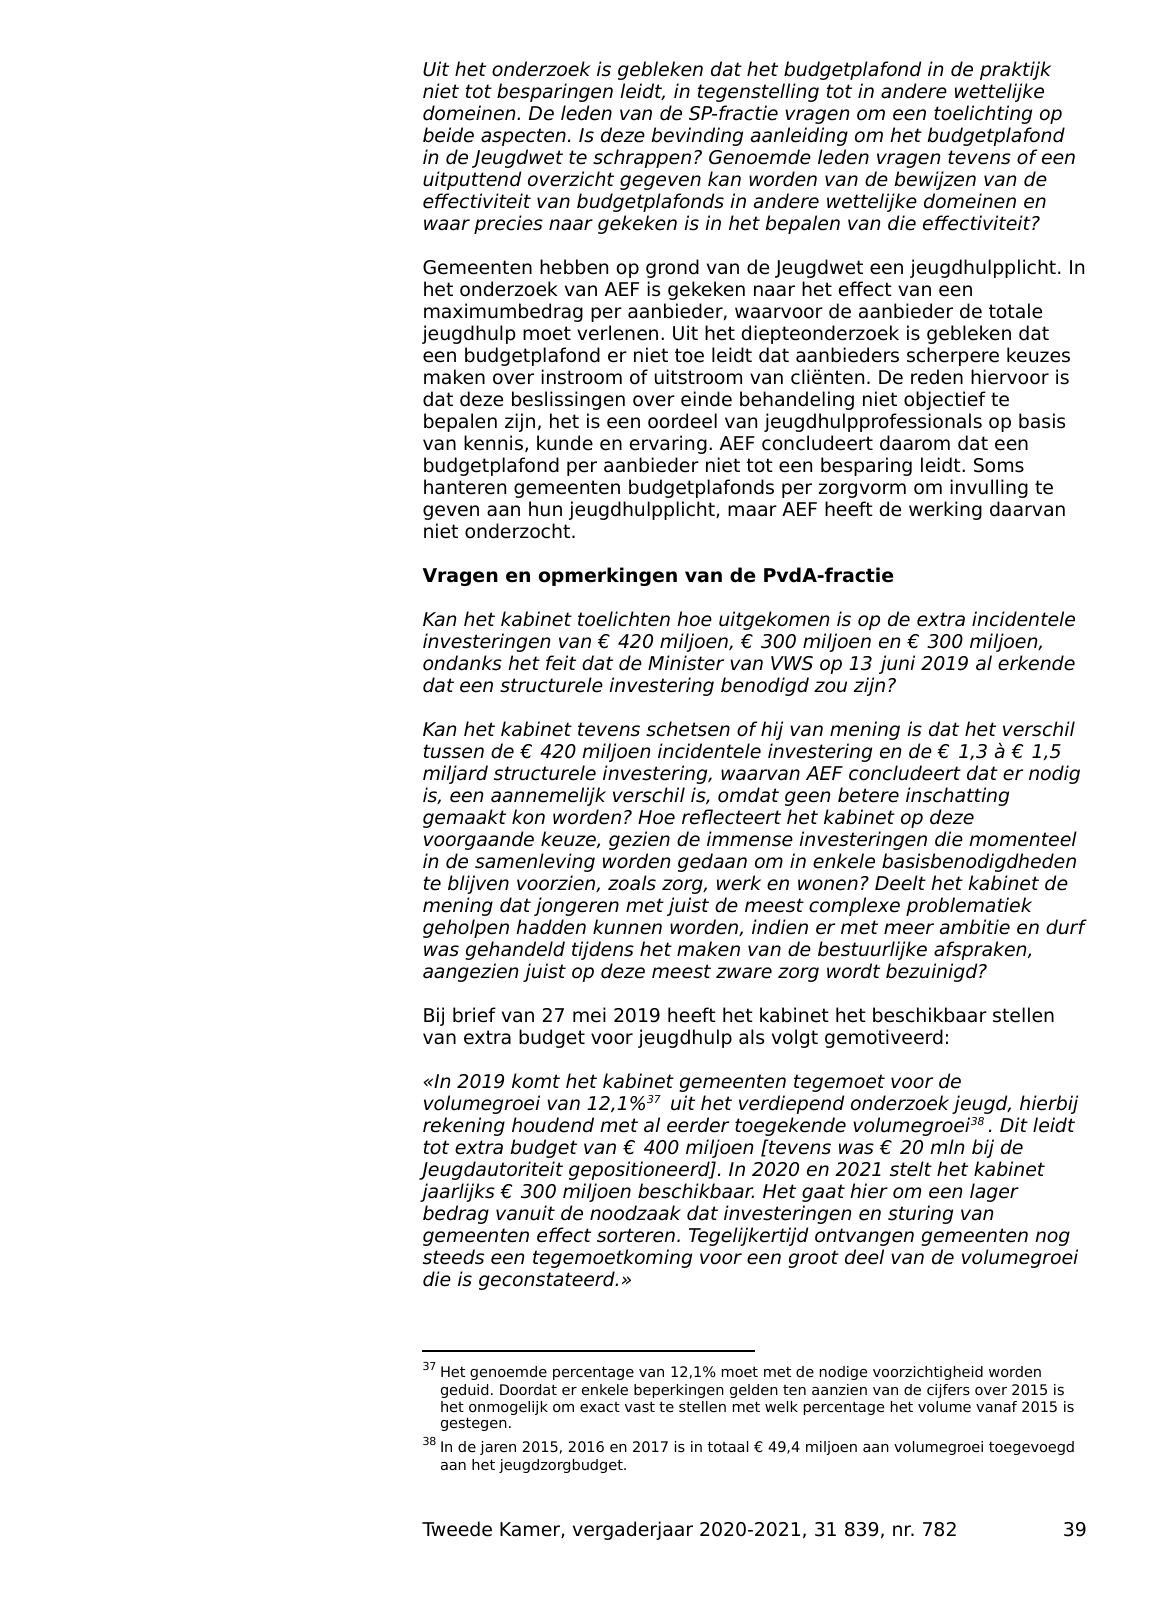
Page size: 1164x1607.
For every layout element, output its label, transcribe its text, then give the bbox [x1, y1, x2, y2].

text Gemeenten hebben op grond van de Jeugdwet een jeugdhulpplicht. In het onderzoek van AEF is gekeken naar het effect van een maximumbedrag per aanbieder, waarvoor de aanbieder de totale jeugdhulp moet verlenen. Uit het diepteonderzoek is gebleken dat een budgetplafond er niet toe leidt dat aanbieders scherpere keuzes maken over instroom of uitstroom van cliënten. De reden hiervoor is dat deze beslissingen over einde behandeling niet objectief te bepalen zijn, het is een oordeel van jeugdhulpprofessionals op basis van kennis, kunde en ervaring. AEF concludeert daarom dat een budgetplafond per aanbieder niet tot een besparing leidt. Soms hanteren gemeenten budgetplafonds per zorgvorm om invulling te geven aan hun jeugdhulpplicht, maar AEF heeft de werking daarvan niet onderzocht. [422, 257, 1087, 543]
text Uit het onderzoek is gebleken dat het budgetplafond in de praktijk niet tot besparingen leidt, in tegenstelling tot in andere wettelijke domeinen. De leden van de SP-fractie vragen om een toelichting op beide aspecten. Is deze bevinding aanleiding om het budgetplafond in de Jeugdwet te schrappen? Genoemde leden vragen tevens of een uitputtend overzicht gegeven kan worden van de bewijzen van de effectiviteit van budgetplafonds in andere wettelijke domeinen en waar precies naar gekeken is in het bepalen van die effectiviteit? [422, 59, 1087, 235]
text Het genoemde percentage van 12,1% moet met de nodige voorzichtigheid worden geduid. Doordat er enkele beperkingen gelden ten aanzien van de cijfers over 2015 is het onmogelijk om exact vast te stellen met welk percentage het volume vanaf 2015 is gestegen. [422, 1360, 1087, 1432]
text «In 2019 komt het kabinet gemeenten tegemoet voor de volumegroei van 12,1% uit het verdiepend onderzoek jeugd, hierbij rekening houdend met al eerder toegekende volumegroei. Dit leidt tot extra budget van € 400 miljoen [tevens was € 20 mln bij de Jeugdautoriteit gepositioneerd]. In 2020 en 2021 stelt het kabinet jaarlijks € 300 miljoen beschikbaar. Het gaat hier om een lager bedrag vanuit de noodzaak dat investeringen en sturing van gemeenten effect sorteren. Tegelijkertijd ontvangen gemeenten nog steeds een tegemoetkoming voor een groot deel van de volumegroei die is geconstateerd.» [422, 1071, 1087, 1291]
text In de jaren 2015, 2016 en 2017 is in totaal € 49,4 miljoen aan volumegroei toegevoegd aan het jeugdzorgbudget. [422, 1435, 1087, 1474]
text Kan het kabinet tevens schetsen of hij van mening is dat het verschil tussen de € 420 miljoen incidentele investering en de € 1,3 à € 1,5 miljard structurele investering, waarvan AEF concludeert dat er nodig is, een aannemelijk verschil is, omdat geen betere inschatting gemaakt kon worden? Hoe reflecteert het kabinet op deze voorgaande keuze, gezien de immense investeringen die momenteel in de samenleving worden gedaan om in enkele basisbenodigdheden te blijven voorzien, zoals zorg, werk en wonen? Deelt het kabinet de mening dat jongeren met juist de meest complexe problematiek geholpen hadden kunnen worden, indien er met meer ambitie en durf was gehandeld tijdens het maken van de bestuurlijke afspraken, aangezien juist op deze meest zware zorg wordt bezuinigd? [422, 719, 1087, 983]
text Kan het kabinet toelichten hoe uitgekomen is op de extra incidentele investeringen van € 420 miljoen, € 300 miljoen en € 300 miljoen, ondanks het feit dat de Minister van VWS op 13 juni 2019 al erkende dat een structurele investering benodigd zou zijn? [422, 609, 1087, 697]
subtitle Vragen en opmerkingen van de PvdA-fractie [422, 565, 1087, 587]
text Bij brief van 27 mei 2019 heeft het kabinet het beschikbaar stellen van extra budget voor jeugdhulp als volgt gemotiveerd: [422, 1005, 1087, 1049]
